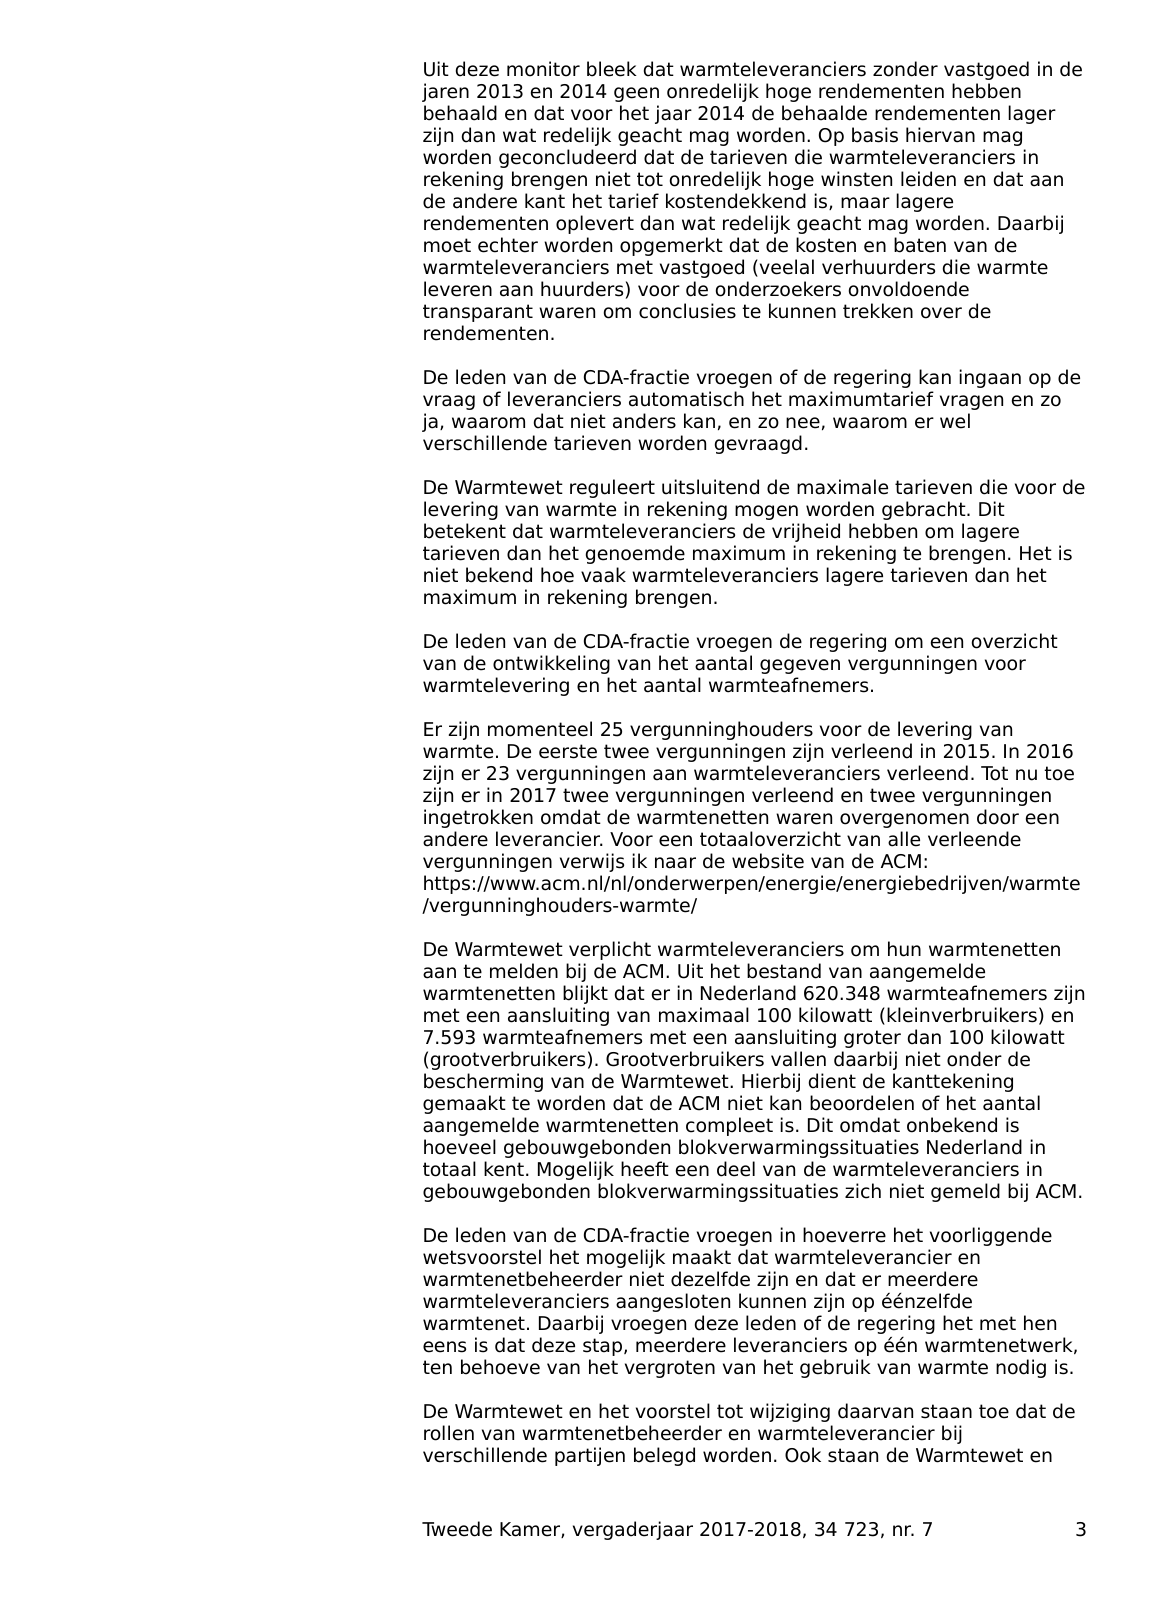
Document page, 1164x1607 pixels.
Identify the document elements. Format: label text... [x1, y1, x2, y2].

text Uit deze monitor bleek dat warmteleveranciers zonder vastgoed in de jaren 2013 en 2014 geen onredelijk hoge rendementen hebben behaald en dat voor het jaar 2014 de behaalde rendementen lager zijn dan wat redelijk geacht mag worden. Op basis hiervan mag worden geconcludeerd dat de tarieven die warmteleveranciers in rekening brengen niet tot onredelijk hoge winsten leiden en dat aan de andere kant het tarief kostendekkend is, maar lagere rendementen oplevert dan wat redelijk geacht mag worden. Daarbij moet echter worden opgemerkt dat de kosten en baten van de warmteleveranciers met vastgoed (veelal verhuurders die warmte leveren aan huurders) voor de onderzoekers onvoldoende transparant waren om conclusies te kunnen trekken over de rendementen. [422, 59, 1087, 345]
text De Warmtewet reguleert uitsluitend de maximale tarieven die voor de levering van warmte in rekening mogen worden gebracht. Dit betekent dat warmteleveranciers de vrijheid hebben om lagere tarieven dan het genoemde maximum in rekening te brengen. Het is niet bekend hoe vaak warmteleveranciers lagere tarieven dan het maximum in rekening brengen. [422, 477, 1087, 609]
text Er zijn momenteel 25 vergunninghouders voor de levering van warmte. De eerste twee vergunningen zijn verleend in 2015. In 2016 zijn er 23 vergunningen aan warmteleveranciers verleend. Tot nu toe zijn er in 2017 twee vergunningen verleend en twee vergunningen ingetrokken omdat de warmtenetten waren overgenomen door een andere leverancier. Voor een totaaloverzicht van alle verleende vergunningen verwijs ik naar de website van de ACM: https://www.acm.nl/nl/onderwerpen/energie/energiebedrijven/warmte/vergunninghouders-warmte/ [422, 719, 1087, 917]
text De leden van de CDA-fractie vroegen in hoeverre het voorliggende wetsvoorstel het mogelijk maakt dat warmteleverancier en warmtenetbeheerder niet dezelfde zijn en dat er meerdere warmteleveranciers aangesloten kunnen zijn op éénzelfde warmtenet. Daarbij vroegen deze leden of de regering het met hen eens is dat deze stap, meerdere leveranciers op één warmtenetwerk, ten behoeve van het vergroten van het gebruik van warmte nodig is. [422, 1225, 1087, 1379]
text De leden van de CDA-fractie vroegen de regering om een overzicht van de ontwikkeling van het aantal gegeven vergunningen voor warmtelevering en het aantal warmteafnemers. [422, 631, 1087, 697]
text De Warmtewet verplicht warmteleveranciers om hun warmtenetten aan te melden bij de ACM. Uit het bestand van aangemelde warmtenetten blijkt dat er in Nederland 620.348 warmteafnemers zijn met een aansluiting van maximaal 100 kilowatt (kleinverbruikers) en 7.593 warmteafnemers met een aansluiting groter dan 100 kilowatt (grootverbruikers). Grootverbruikers vallen daarbij niet onder de bescherming van de Warmtewet. Hierbij dient de kanttekening gemaakt te worden dat de ACM niet kan beoordelen of het aantal aangemelde warmtenetten compleet is. Dit omdat onbekend is hoeveel gebouwgebonden blokverwarmingssituaties Nederland in totaal kent. Mogelijk heeft een deel van de warmteleveranciers in gebouwgebonden blokverwarmingssituaties zich niet gemeld bij ACM. [422, 939, 1087, 1203]
text De Warmtewet en het voorstel tot wijziging daarvan staan toe dat de rollen van warmtenetbeheerder en warmteleverancier bij verschillende partijen belegd worden. Ook staan de Warmtewet en [422, 1401, 1087, 1467]
text De leden van de CDA-fractie vroegen of de regering kan ingaan op de vraag of leveranciers automatisch het maximumtarief vragen en zo ja, waarom dat niet anders kan, en zo nee, waarom er wel verschillende tarieven worden gevraagd. [422, 367, 1087, 455]
